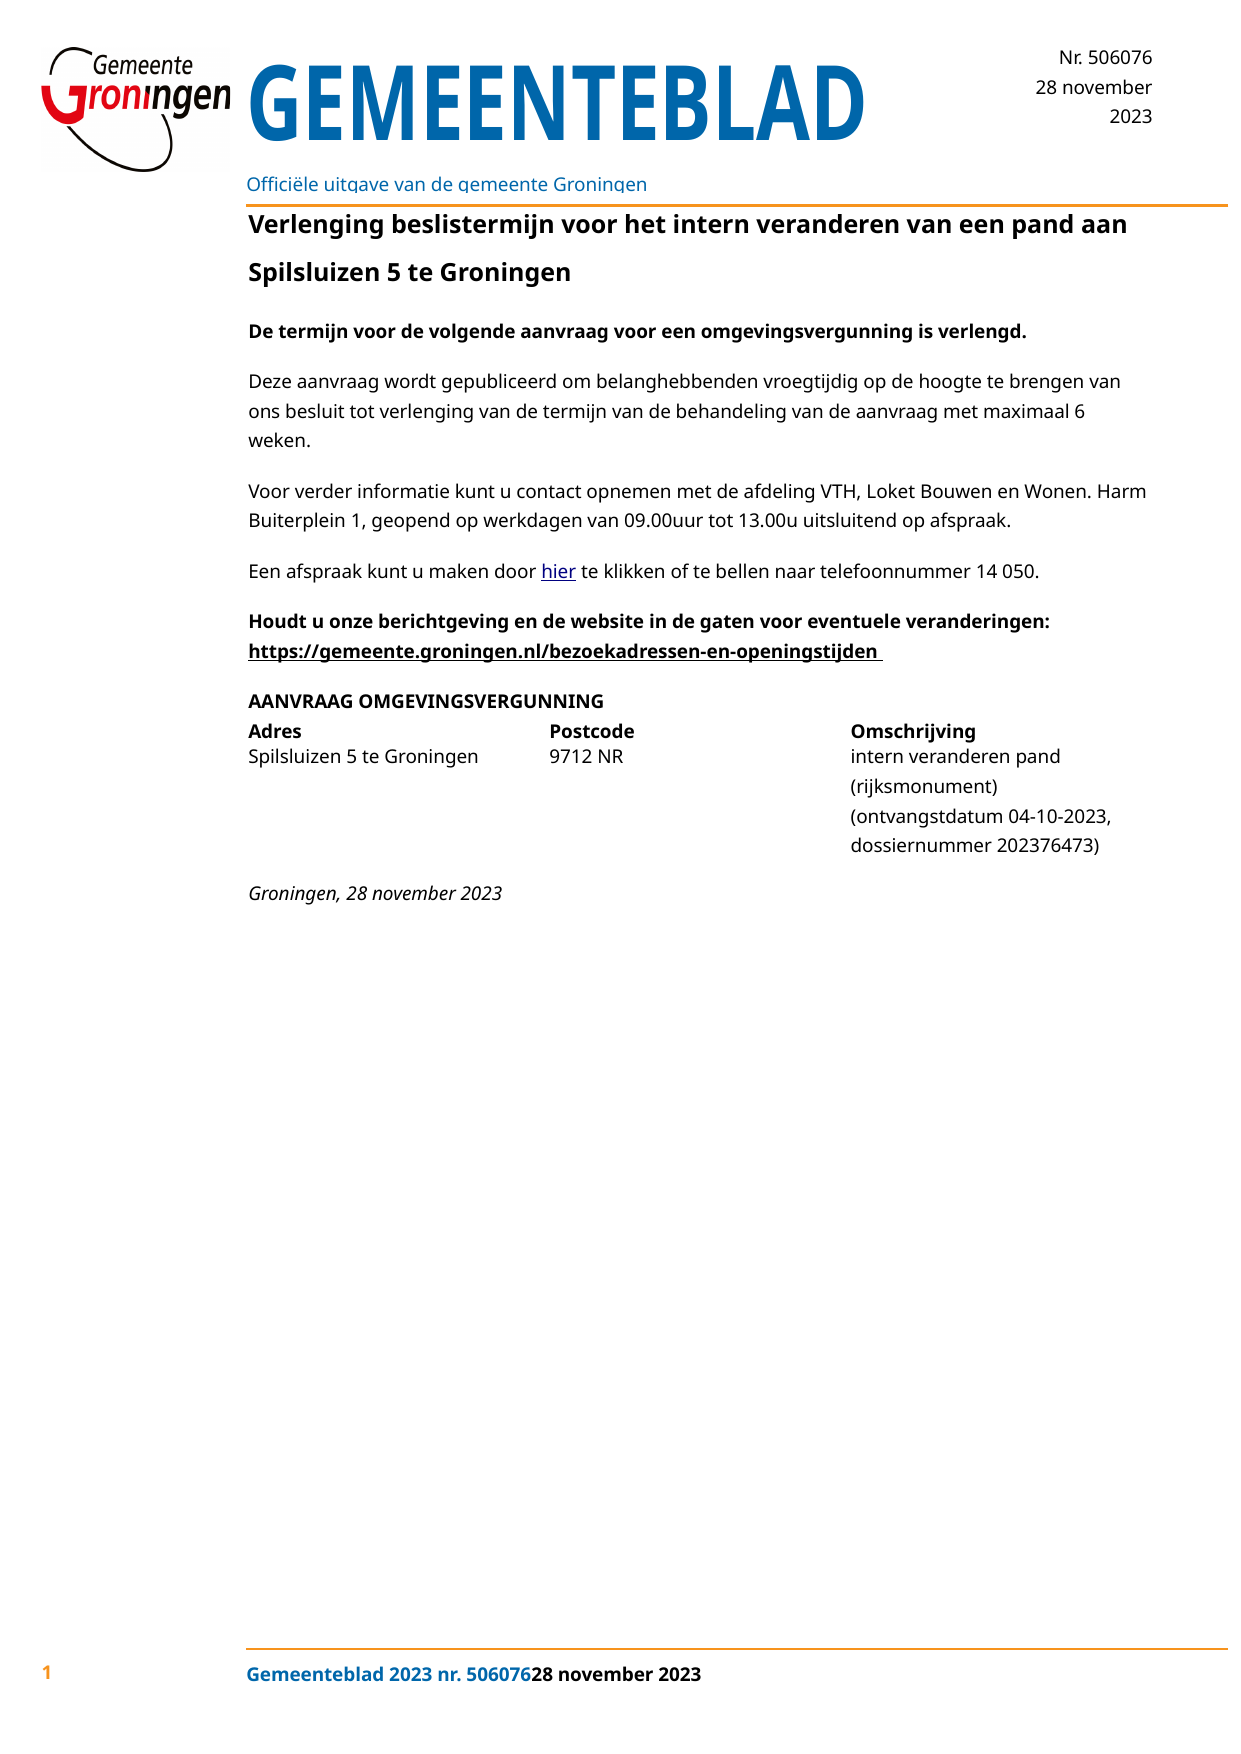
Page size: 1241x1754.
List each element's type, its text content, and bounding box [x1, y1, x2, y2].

table_header Omschrijving [850, 718, 1152, 744]
text De termijn voor de volgende aanvraag voor een omgevingsvergunning is verlengd. [248, 318, 1152, 344]
text Houdt u onze berichtgeving en de website in de gaten voor eventuele veranderingen: https://gemeente.groningen.nl/bezoekadressen-en-openingstijden [248, 608, 1152, 664]
text Voor verder informatie kunt u contact opnemen met de afdeling VTH, Loket Bouwen en Wonen. Harm Buiterplein 1, geopend op werkdagen van 09.00uur tot 13.00u uitsluitend op afspraak. [248, 478, 1152, 533]
text Verlenging beslistermijn voor het intern veranderen van een pand aan Spilsluizen 5 te Groningen [248, 207, 1152, 288]
table_cell Spilsluizen 5 te Groningen [248, 744, 549, 858]
table_header Postcode [549, 718, 850, 744]
text Een afspraak kunt u maken door hier te klikken of te bellen naar telefoonnummer 14 050. [248, 558, 1152, 584]
table_cell intern veranderen pand (rijksmonument) (ontvangstdatum 04-10-2023, dossiernummer 202376473) [850, 744, 1152, 858]
text Deze aanvraag wordt gepubliceerd om belanghebbenden vroegtijdig op de hoogte te brengen van ons besluit tot verlenging van de termijn van de behandeling van de aanvraag met maximaal 6 weken. [248, 368, 1152, 453]
text Groningen, 28 november 2023 [248, 880, 1152, 905]
picture [41, 47, 231, 172]
table_header Adres [248, 718, 549, 744]
text AANVRAAG OMGEVINGSVERGUNNING [248, 688, 1152, 714]
table_cell 9712 NR [549, 744, 850, 858]
